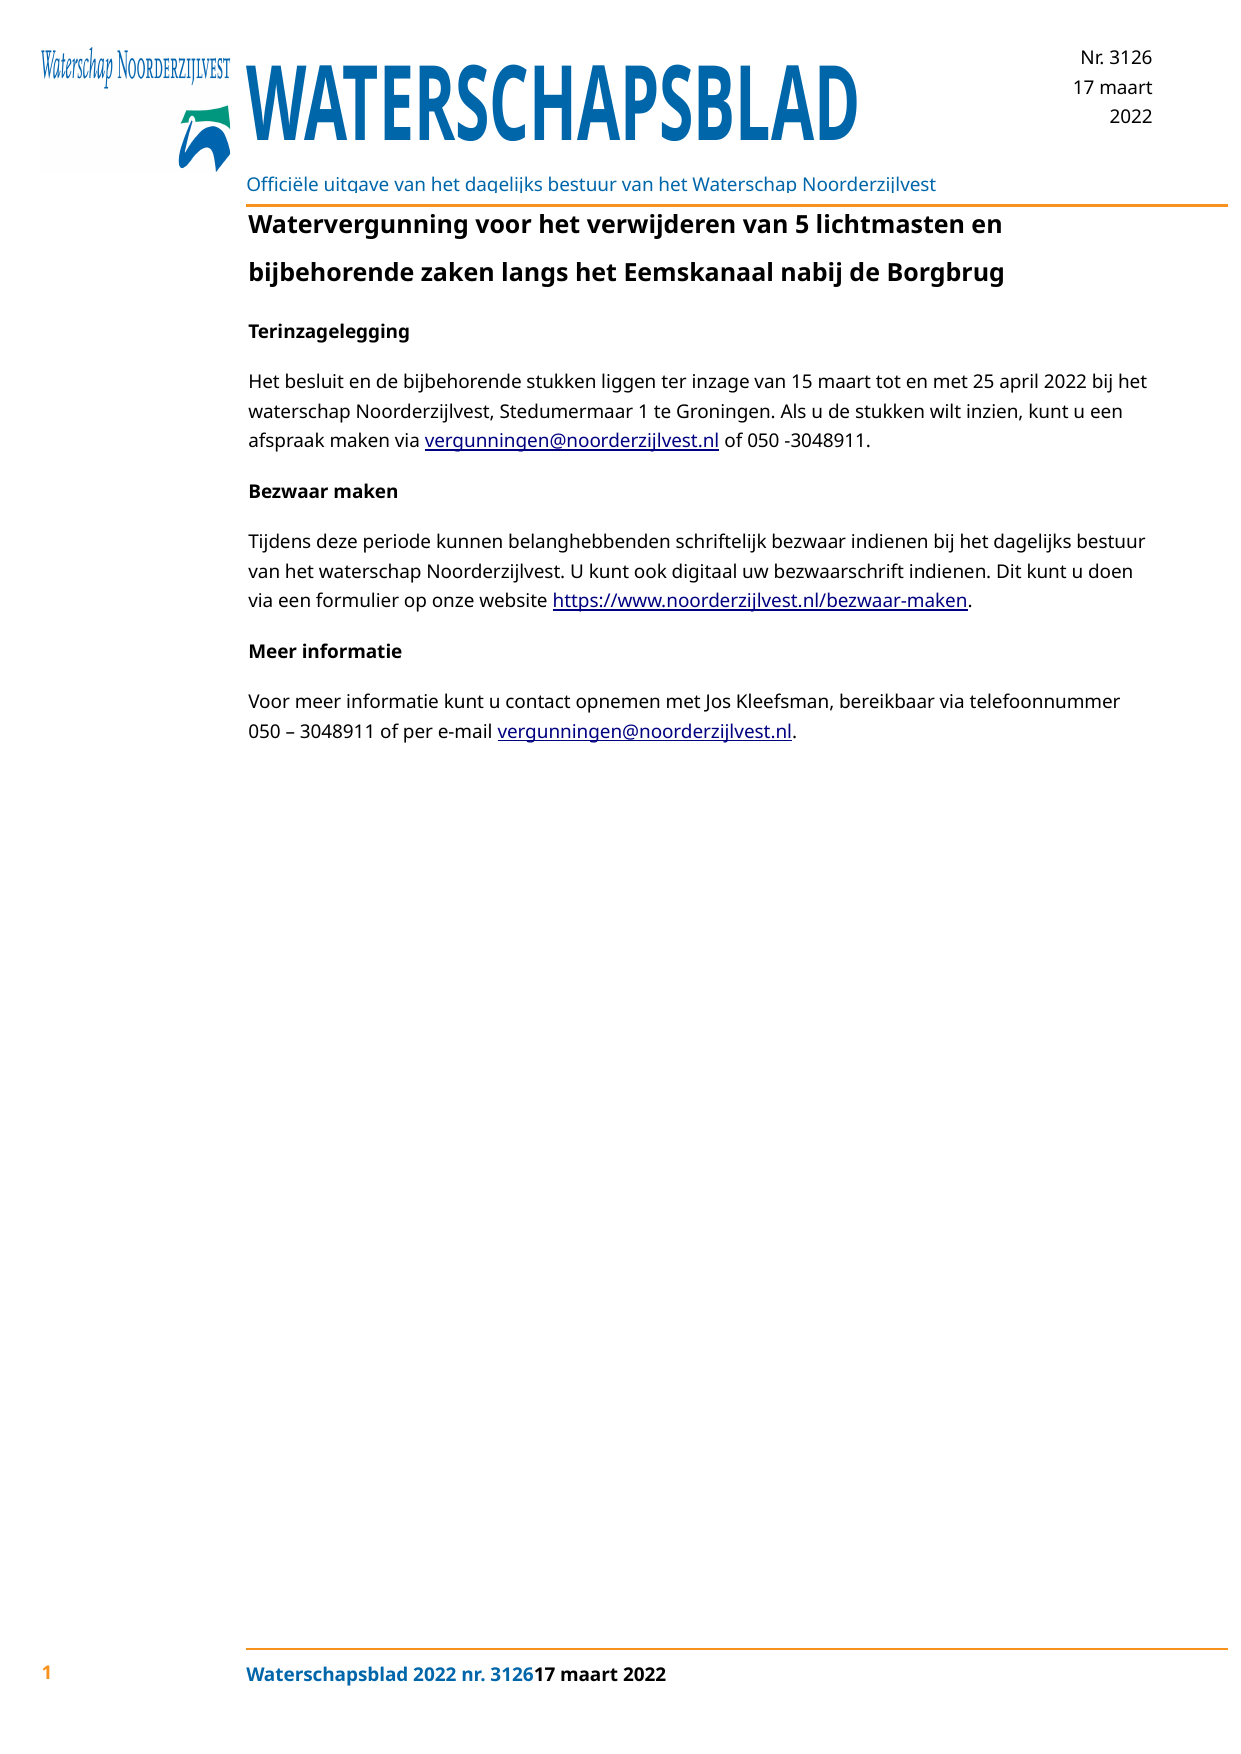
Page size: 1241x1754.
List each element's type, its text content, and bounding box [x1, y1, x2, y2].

text Het besluit en de bijbehorende stukken liggen ter inzage van 15 maart tot en met 25 april 2022 bij het waterschap Noorderzijlvest, Stedumermaar 1 te Groningen. Als u de stukken wilt inzien, kunt u een afspraak maken via vergunningen@noorderzijlvest.nl of 050 -3048911. [248, 368, 1152, 453]
text Meer informatie [248, 638, 1152, 664]
text Watervergunning voor het verwijderen van 5 lichtmasten en bijbehorende zaken langs het Eemskanaal nabij de Borgbrug [248, 207, 1152, 288]
text Tijdens deze periode kunnen belanghebbenden schriftelijk bezwaar indienen bij het dagelijks bestuur van het waterschap Noorderzijlvest. U kunt ook digitaal uw bezwaarschrift indienen. Dit kunt u doen via een formulier op onze website https://www.noorderzijlvest.nl/bezwaar-maken. [248, 528, 1152, 613]
text Terinzagelegging [248, 318, 1152, 344]
picture [41, 47, 231, 172]
text Bezwaar maken [248, 478, 1152, 504]
text Voor meer informatie kunt u contact opnemen met Jos Kleefsman, bereikbaar via telefoonnummer 050 – 3048911 of per e-mail vergunningen@noorderzijlvest.nl. [248, 688, 1152, 744]
